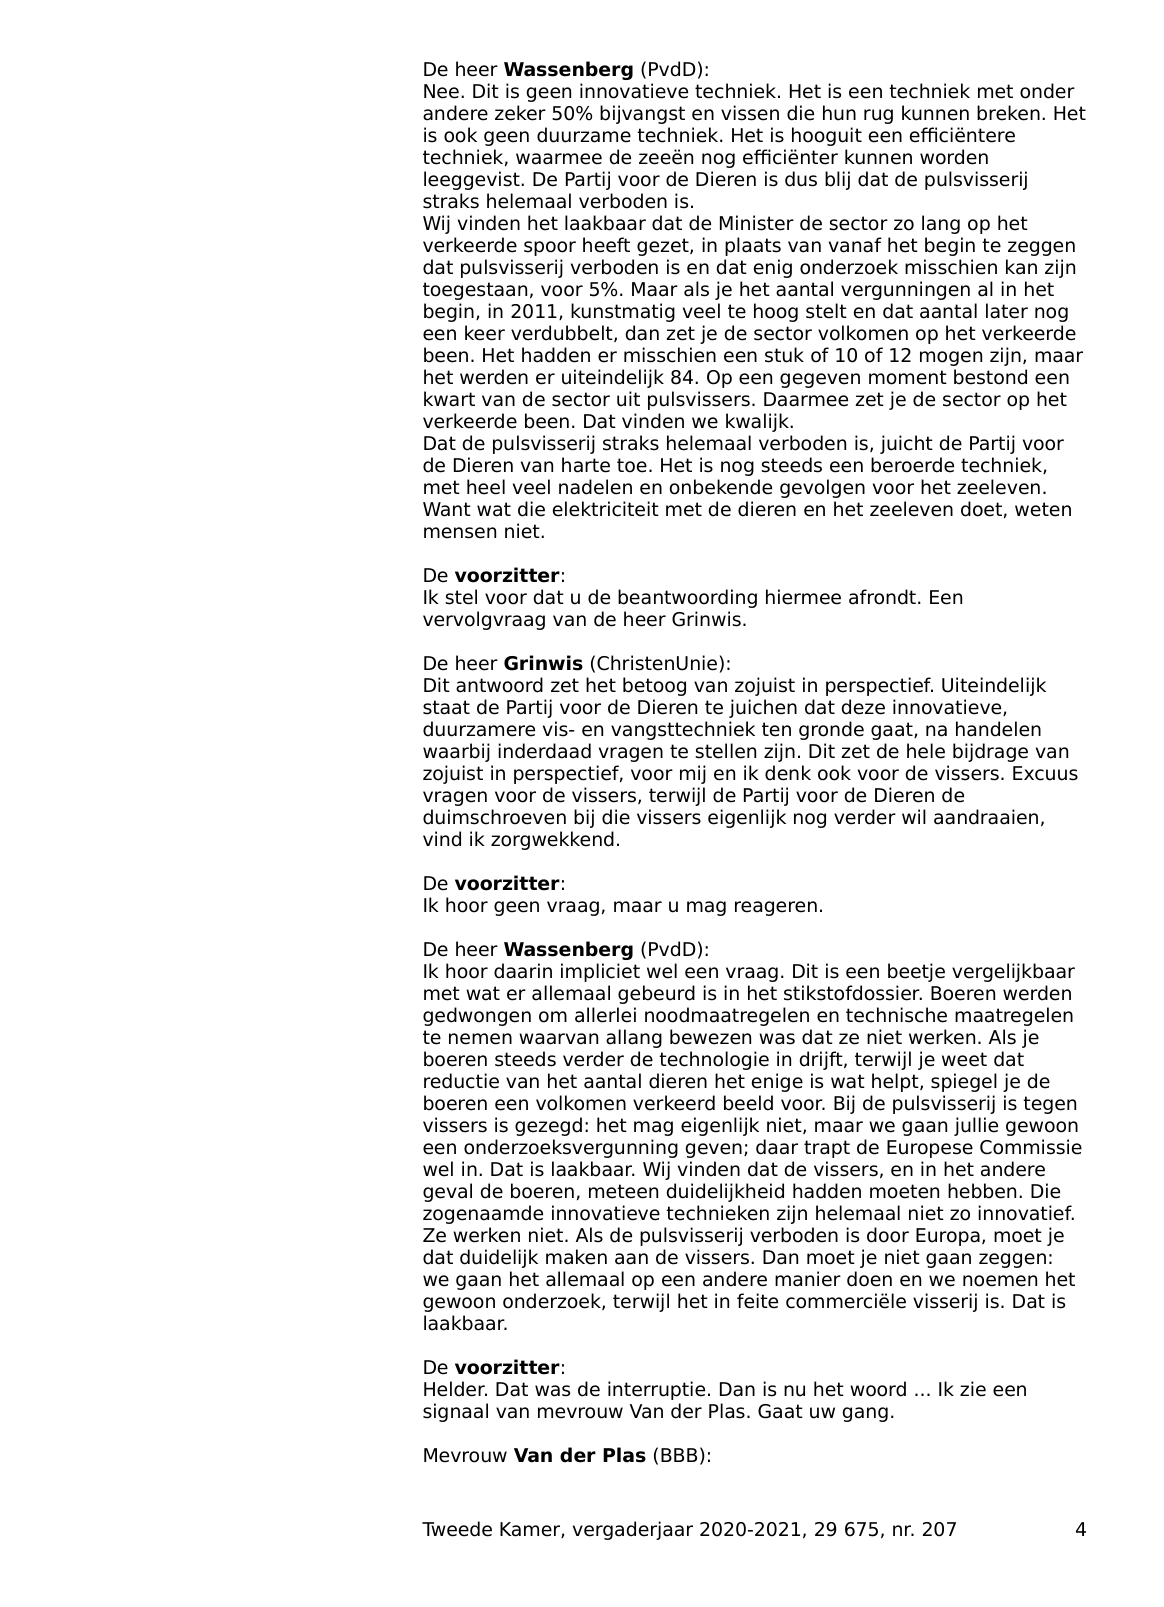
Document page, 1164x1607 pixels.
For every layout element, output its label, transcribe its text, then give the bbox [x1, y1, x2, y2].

text Mevrouw Van der Plas (BBB): [422, 1445, 1087, 1467]
text De heer Wassenberg (PvdD): [422, 939, 1087, 961]
text De voorzitter: [422, 873, 1087, 895]
text Ik stel voor dat u de beantwoording hiermee afrondt. Een vervolgvraag van de heer Grinwis. [422, 587, 1087, 631]
text Helder. Dat was de interruptie. Dan is nu het woord ... Ik zie een signaal van mevrouw Van der Plas. Gaat uw gang. [422, 1379, 1087, 1423]
text Dat de pulsvisserij straks helemaal verboden is, juicht de Partij voor de Dieren van harte toe. Het is nog steeds een beroerde techniek, met heel veel nadelen en onbekende gevolgen voor het zeeleven. Want wat die elektriciteit met de dieren en het zeeleven doet, weten mensen niet. [422, 433, 1087, 543]
text De voorzitter: [422, 1357, 1087, 1379]
text Ik hoor geen vraag, maar u mag reageren. [422, 895, 1087, 917]
text Dit antwoord zet het betoog van zojuist in perspectief. Uiteindelijk staat de Partij voor de Dieren te juichen dat deze innovatieve, duurzamere vis- en vangsttechniek ten gronde gaat, na handelen waarbij inderdaad vragen te stellen zijn. Dit zet de hele bijdrage van zojuist in perspectief, voor mij en ik denk ook voor de vissers. Excuus vragen voor de vissers, terwijl de Partij voor de Dieren de duimschroeven bij die vissers eigenlijk nog verder wil aandraaien, vind ik zorgwekkend. [422, 675, 1087, 851]
text De heer Grinwis (ChristenUnie): [422, 653, 1087, 675]
text De voorzitter: [422, 565, 1087, 587]
text Wij vinden het laakbaar dat de Minister de sector zo lang op het verkeerde spoor heeft gezet, in plaats van vanaf het begin te zeggen dat pulsvisserij verboden is en dat enig onderzoek misschien kan zijn toegestaan, voor 5%. Maar als je het aantal vergunningen al in het begin, in 2011, kunstmatig veel te hoog stelt en dat aantal later nog een keer verdubbelt, dan zet je de sector volkomen op het verkeerde been. Het hadden er misschien een stuk of 10 of 12 mogen zijn, maar het werden er uiteindelijk 84. Op een gegeven moment bestond een kwart van de sector uit pulsvissers. Daarmee zet je de sector op het verkeerde been. Dat vinden we kwalijk. [422, 213, 1087, 433]
text Ik hoor daarin impliciet wel een vraag. Dit is een beetje vergelijkbaar met wat er allemaal gebeurd is in het stikstofdossier. Boeren werden gedwongen om allerlei noodmaatregelen en technische maatregelen te nemen waarvan allang bewezen was dat ze niet werken. Als je boeren steeds verder de technologie in drijft, terwijl je weet dat reductie van het aantal dieren het enige is wat helpt, spiegel je de boeren een volkomen verkeerd beeld voor. Bij de pulsvisserij is tegen vissers is gezegd: het mag eigenlijk niet, maar we gaan jullie gewoon een onderzoeksvergunning geven; daar trapt de Europese Commissie wel in. Dat is laakbaar. Wij vinden dat de vissers, en in het andere geval de boeren, meteen duidelijkheid hadden moeten hebben. Die zogenaamde innovatieve technieken zijn helemaal niet zo innovatief. Ze werken niet. Als de pulsvisserij verboden is door Europa, moet je dat duidelijk maken aan de vissers. Dan moet je niet gaan zeggen: we gaan het allemaal op een andere manier doen en we noemen het gewoon onderzoek, terwijl het in feite commerciële visserij is. Dat is laakbaar. [422, 961, 1087, 1335]
text De heer Wassenberg (PvdD): [422, 59, 1087, 81]
text Nee. Dit is geen innovatieve techniek. Het is een techniek met onder andere zeker 50% bijvangst en vissen die hun rug kunnen breken. Het is ook geen duurzame techniek. Het is hooguit een efficiëntere techniek, waarmee de zeeën nog efficiënter kunnen worden leeggevist. De Partij voor de Dieren is dus blij dat de pulsvisserij straks helemaal verboden is. [422, 81, 1087, 213]
